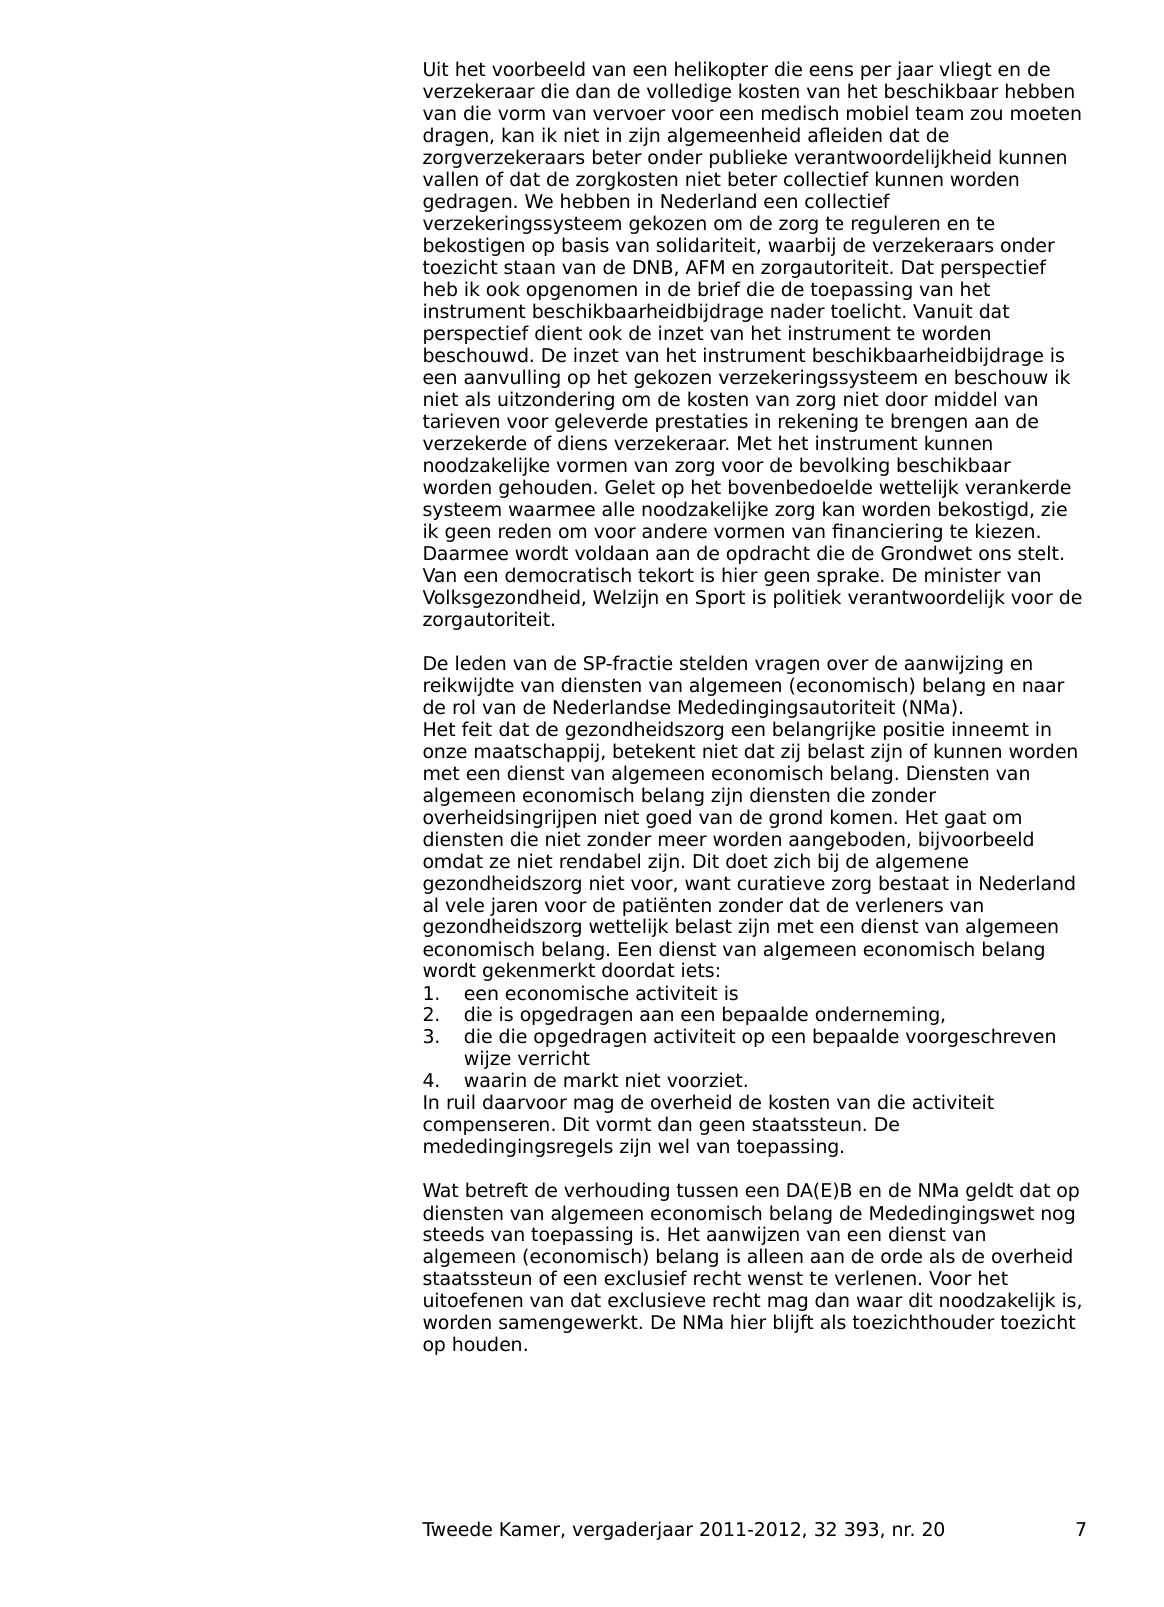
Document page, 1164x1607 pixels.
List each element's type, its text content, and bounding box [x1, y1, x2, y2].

text 1. een economische activiteit is [422, 982, 1087, 1004]
text Wat betreft de verhouding tussen een DA(E)B en de NMa geldt dat op diensten van algemeen economisch belang de Mededingingswet nog steeds van toepassing is. Het aanwijzen van een dienst van algemeen (economisch) belang is alleen aan de orde als de overheid staatssteun of een exclusief recht wenst te verlenen. Voor het uitoefenen van dat exclusieve recht mag dan waar dit noodzakelijk is, worden samengewerkt. De NMa hier blijft als toezichthouder toezicht op houden. [422, 1180, 1087, 1356]
text Uit het voorbeeld van een helikopter die eens per jaar vliegt en de verzekeraar die dan de volledige kosten van het beschikbaar hebben van die vorm van vervoer voor een medisch mobiel team zou moeten dragen, kan ik niet in zijn algemeenheid afleiden dat de zorgverzekeraars beter onder publieke verantwoordelijkheid kunnen vallen of dat de zorgkosten niet beter collectief kunnen worden gedragen. We hebben in Nederland een collectief verzekeringssysteem gekozen om de zorg te reguleren en te bekostigen op basis van solidariteit, waarbij de verzekeraars onder toezicht staan van de DNB, AFM en zorgautoriteit. Dat perspectief heb ik ook opgenomen in de brief die de toepassing van het instrument beschikbaarheidbijdrage nader toelicht. Vanuit dat perspectief dient ook de inzet van het instrument te worden beschouwd. De inzet van het instrument beschikbaarheidbijdrage is een aanvulling op het gekozen verzekeringssysteem en beschouw ik niet als uitzondering om de kosten van zorg niet door middel van tarieven voor geleverde prestaties in rekening te brengen aan de verzekerde of diens verzekeraar. Met het instrument kunnen noodzakelijke vormen van zorg voor de bevolking beschikbaar worden gehouden. Gelet op het bovenbedoelde wettelijk verankerde systeem waarmee alle noodzakelijke zorg kan worden bekostigd, zie ik geen reden om voor andere vormen van financiering te kiezen. Daarmee wordt voldaan aan de opdracht die de Grondwet ons stelt. Van een democratisch tekort is hier geen sprake. De minister van Volksgezondheid, Welzijn en Sport is politiek verantwoordelijk voor de zorgautoriteit. [422, 59, 1087, 631]
text 2. die is opgedragen aan een bepaalde onderneming, [422, 1004, 1087, 1026]
text Het feit dat de gezondheidszorg een belangrijke positie inneemt in onze maatschappij, betekent niet dat zij belast zijn of kunnen worden met een dienst van algemeen economisch belang. Diensten van algemeen economisch belang zijn diensten die zonder overheidsingrijpen niet goed van de grond komen. Het gaat om diensten die niet zonder meer worden aangeboden, bijvoorbeeld omdat ze niet rendabel zijn. Dit doet zich bij de algemene gezondheidszorg niet voor, want curatieve zorg bestaat in Nederland al vele jaren voor de patiënten zonder dat de verleners van gezondheidszorg wettelijk belast zijn met een dienst van algemeen economisch belang. Een dienst van algemeen economisch belang wordt gekenmerkt doordat iets: [422, 719, 1087, 982]
text 4. waarin de markt niet voorziet. [422, 1070, 1087, 1092]
text 3. die die opgedragen activiteit op een bepaalde voorgeschreven wijze verricht [422, 1026, 1087, 1070]
text De leden van de SP-fractie stelden vragen over de aanwijzing en reikwijdte van diensten van algemeen (economisch) belang en naar de rol van de Nederlandse Mededingingsautoriteit (NMa). [422, 653, 1087, 719]
text In ruil daarvoor mag de overheid de kosten van die activiteit compenseren. Dit vormt dan geen staatssteun. De mededingingsregels zijn wel van toepassing. [422, 1092, 1087, 1158]
